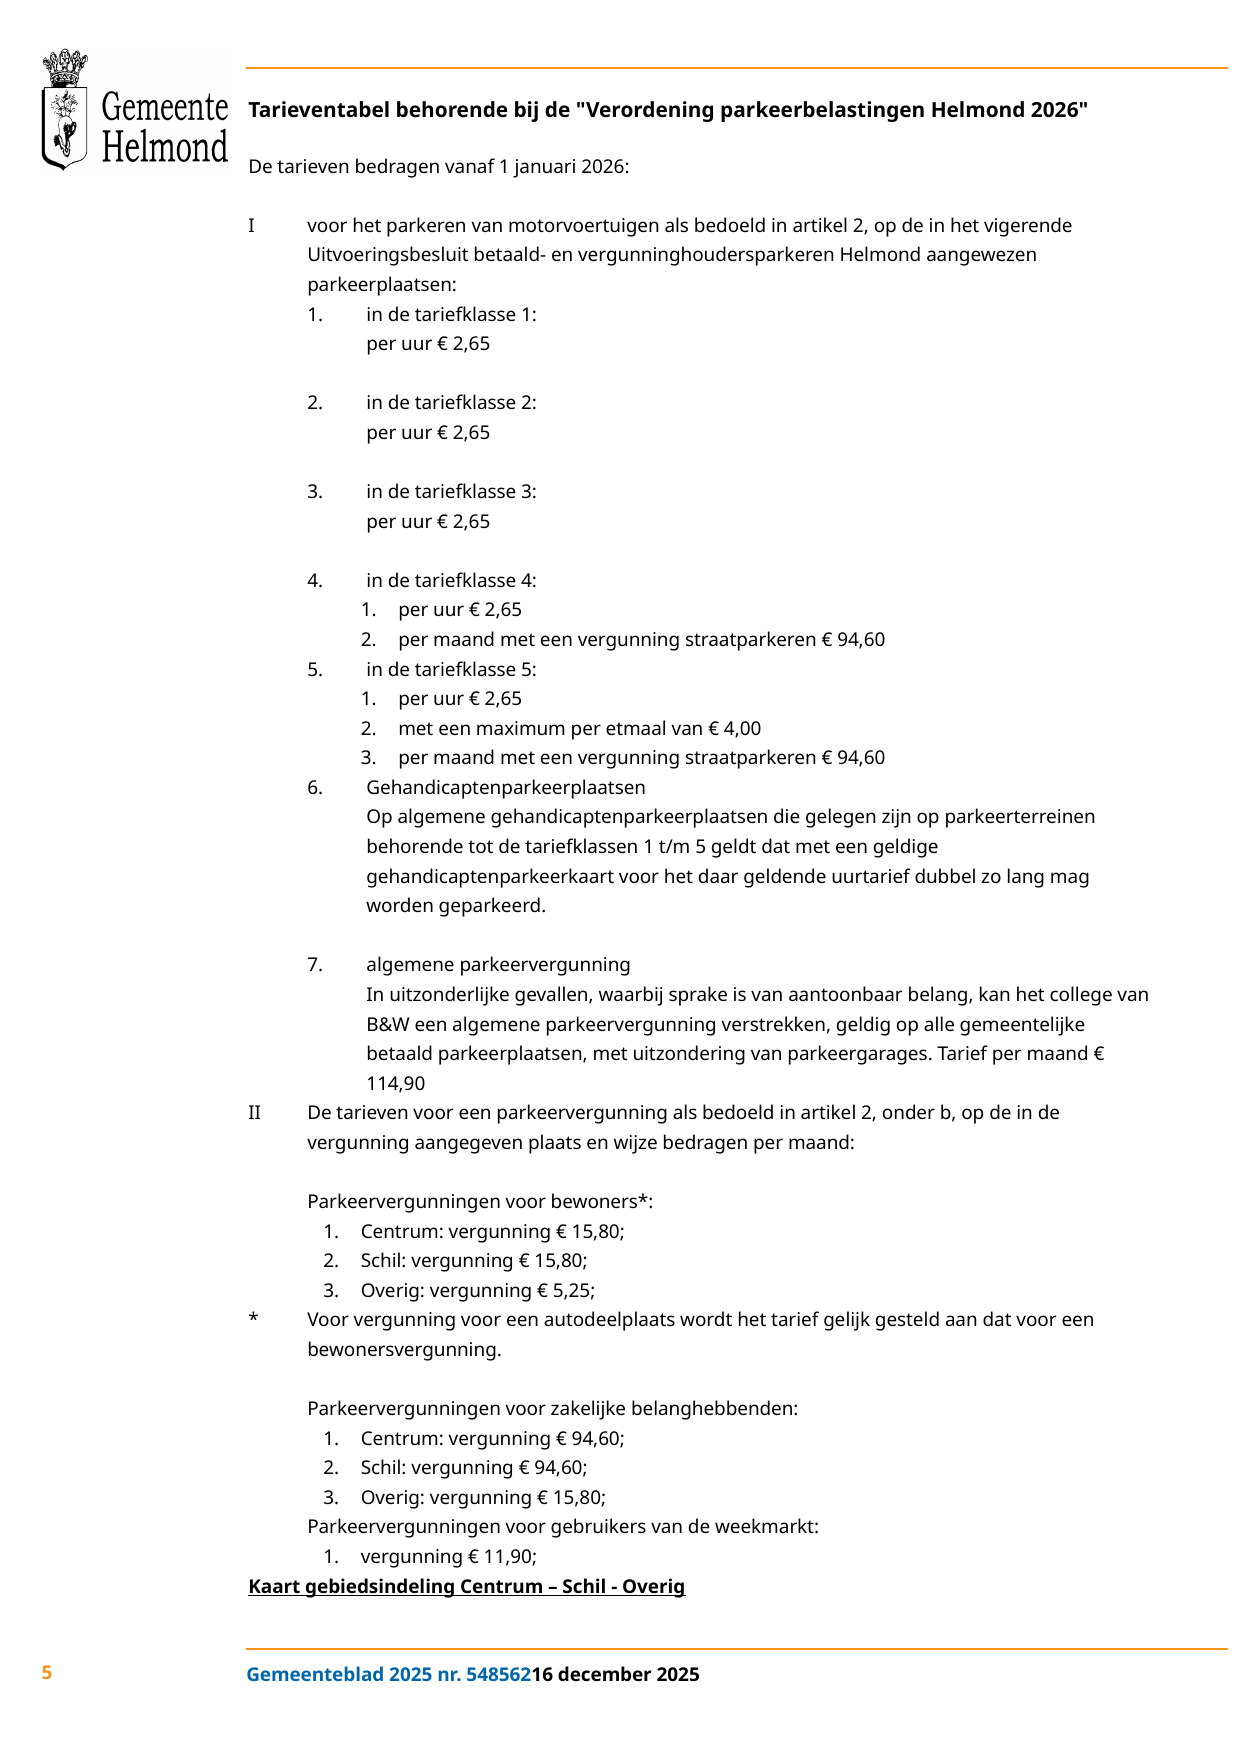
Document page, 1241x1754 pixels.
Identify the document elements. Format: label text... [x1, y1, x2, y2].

list in de tariefklasse 4: [307, 567, 1152, 593]
list per uur € 2,65 [361, 597, 1152, 622]
text Kaart gebiedsindeling Centrum – Schil - Overig [248, 1573, 1152, 1599]
list Overig: vergunning € 15,80; [323, 1484, 1152, 1510]
list Parkeervergunningen voor gebruikers van de weekmarkt: [248, 1514, 1152, 1539]
picture [41, 47, 231, 172]
list per maand met een vergunning straatparkeren € 94,60 [361, 626, 1152, 652]
list algemene parkeervergunning [307, 952, 1152, 977]
text Tarieventabel behorende bij de "Verordening parkeerbelastingen Helmond 2026" [248, 95, 1152, 123]
list Voor vergunning voor een autodeelplaats wordt het tarief gelijk gesteld aan dat voor een bewonersvergunning. [248, 1307, 1152, 1362]
list in de tariefklasse 5: [307, 656, 1152, 682]
list Parkeervergunningen voor bewoners*: [248, 1188, 1152, 1214]
list per uur € 2,65 [307, 508, 1152, 534]
list per uur € 2,65 [361, 685, 1152, 711]
list per uur € 2,65 [307, 330, 1152, 356]
list Parkeervergunningen voor zakelijke belanghebbenden: [248, 1395, 1152, 1421]
list per uur € 2,65 [307, 419, 1152, 445]
list Op algemene gehandicaptenparkeerplaatsen die gelegen zijn op parkeerterreinen behorende tot de tariefklassen 1 t/m 5 geldt dat met een geldige gehandicaptenparkeerkaart voor het daar geldende uurtarief dubbel zo lang mag worden geparkeerd. [307, 804, 1152, 918]
list Centrum: vergunning € 15,80; [323, 1218, 1152, 1244]
list De tarieven voor een parkeervergunning als bedoeld in artikel 2, onder b, op de in de vergunning aangegeven plaats en wijze bedragen per maand: [248, 1099, 1152, 1155]
list in de tariefklasse 3: [307, 478, 1152, 504]
list in de tariefklasse 2: [307, 389, 1152, 415]
list voor het parkeren van motorvoertuigen als bedoeld in artikel 2, op de in het vigerende Uitvoeringsbesluit betaald- en vergunninghoudersparkeren Helmond aangewezen parkeerplaatsen: [248, 212, 1152, 297]
list Schil: vergunning € 15,80; [323, 1247, 1152, 1273]
list per maand met een vergunning straatparkeren € 94,60 [361, 744, 1152, 770]
text De tarieven bedragen vanaf 1 januari 2026: [248, 153, 1152, 179]
list vergunning € 11,90; [323, 1543, 1152, 1569]
list Centrum: vergunning € 94,60; [323, 1425, 1152, 1451]
list met een maximum per etmaal van € 4,00 [361, 715, 1152, 741]
list Gehandicaptenparkeerplaatsen [307, 774, 1152, 800]
list Schil: vergunning € 94,60; [323, 1454, 1152, 1480]
list in de tariefklasse 1: [307, 301, 1152, 327]
list In uitzonderlijke gevallen, waarbij sprake is van aantoonbaar belang, kan het college van B&W een algemene parkeervergunning verstrekken, geldig op alle gemeentelijke betaald parkeerplaatsen, met uitzondering van parkeergarages. Tarief per maand € 114,90 [307, 981, 1152, 1096]
list Overig: vergunning € 5,25; [323, 1277, 1152, 1303]
